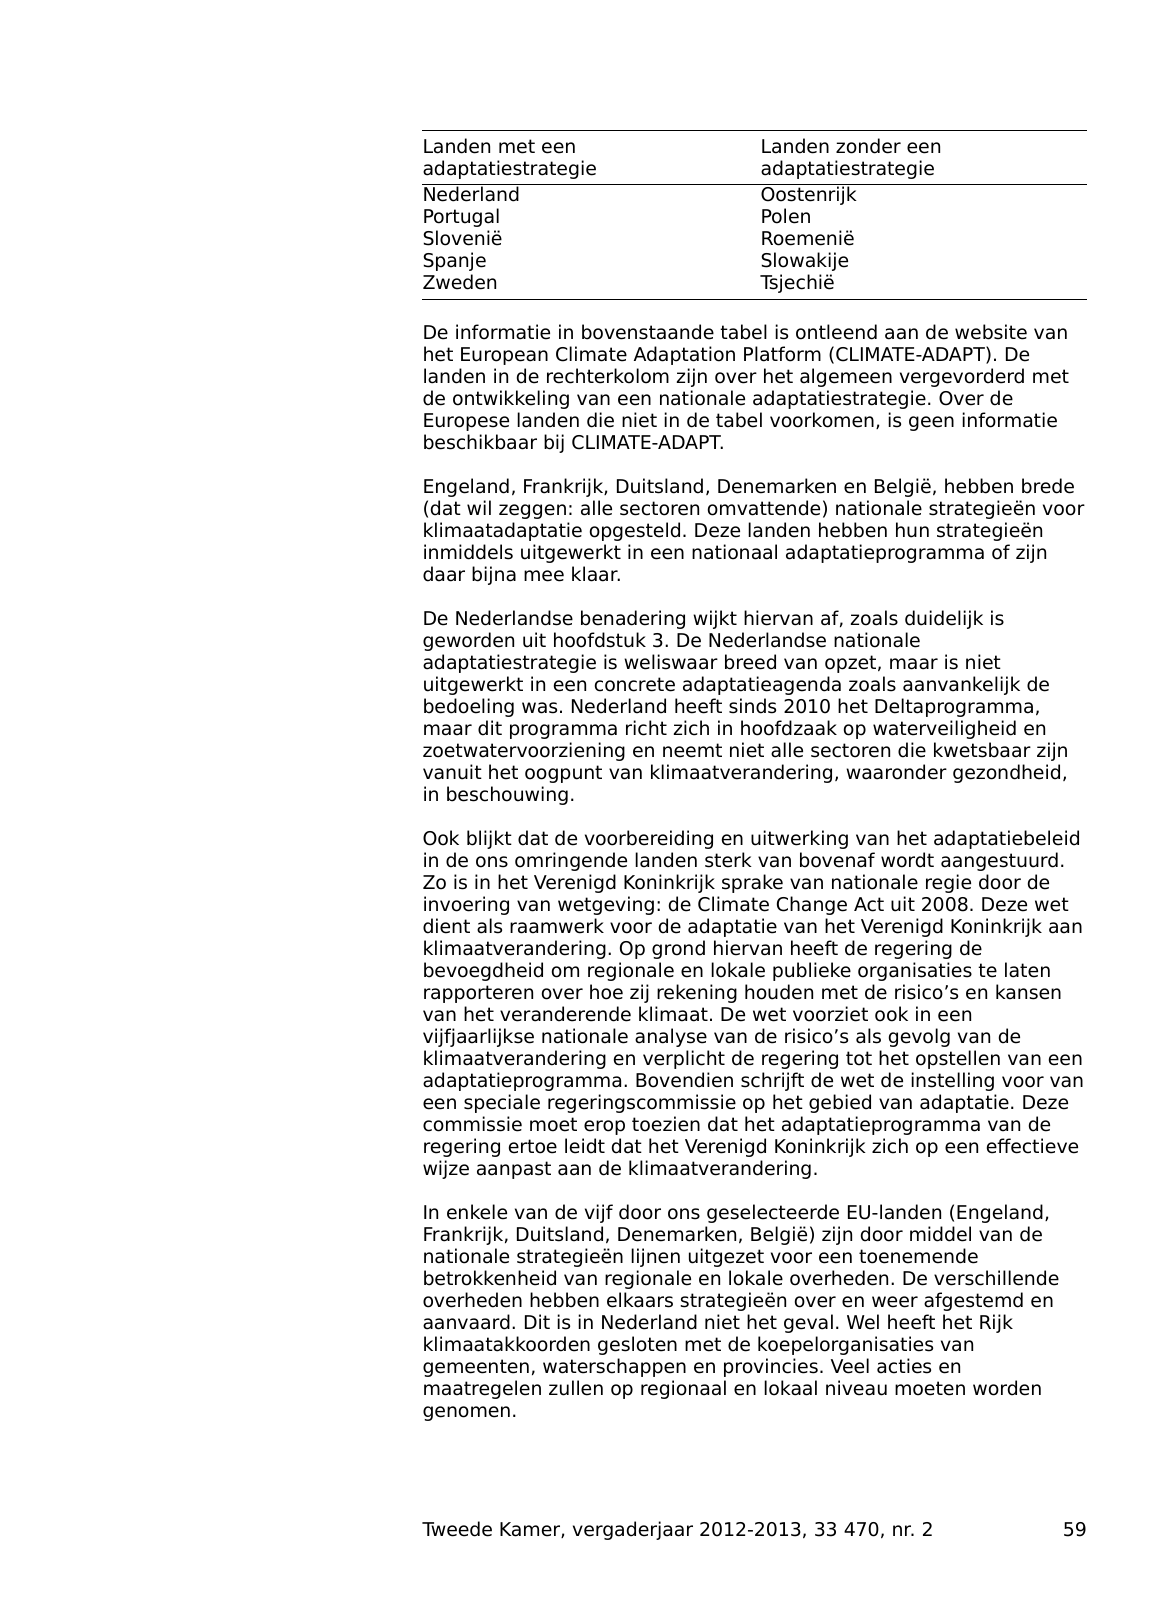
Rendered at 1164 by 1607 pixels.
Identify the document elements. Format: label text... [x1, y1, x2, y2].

table_cell Nederland [422, 185, 754, 206]
table_cell Roemenië [754, 228, 1087, 250]
table_cell Zweden [422, 272, 754, 299]
table_cell Slovenië [422, 228, 754, 250]
table_cell Slowakije [754, 250, 1087, 272]
text In enkele van de vijf door ons geselecteerde EU-landen (Engeland, Frankrijk, Duitsland, Denemarken, België) zijn door middel van de nationale strategieën lijnen uitgezet voor een toenemende betrokkenheid van regionale en lokale overheden. De verschillende overheden hebben elkaars strategieën over en weer afgestemd en aanvaard. Dit is in Nederland niet het geval. Wel heeft het Rijk klimaatakkoorden gesloten met de koepelorganisaties van gemeenten, waterschappen en provincies. Veel acties en maatregelen zullen op regionaal en lokaal niveau moeten worden genomen. [422, 1202, 1087, 1422]
text Ook blijkt dat de voorbereiding en uitwerking van het adaptatiebeleid in de ons omringende landen sterk van bovenaf wordt aangestuurd. Zo is in het Verenigd Koninkrijk sprake van nationale regie door de invoering van wetgeving: de Climate Change Act uit 2008. Deze wet dient als raamwerk voor de adaptatie van het Verenigd Koninkrijk aan klimaatverandering. Op grond hiervan heeft de regering de bevoegdheid om regionale en lokale publieke organisaties te laten rapporteren over hoe zij rekening houden met de risico’s en kansen van het veranderende klimaat. De wet voorziet ook in een vijfjaarlijkse nationale analyse van de risico’s als gevolg van de klimaatverandering en verplicht de regering tot het opstellen van een adaptatieprogramma. Bovendien schrijft de wet de instelling voor van een speciale regeringscommissie op het gebied van adaptatie. Deze commissie moet erop toezien dat het adaptatieprogramma van de regering ertoe leidt dat het Verenigd Koninkrijk zich op een effectieve wijze aanpast aan de klimaatverandering. [422, 828, 1087, 1180]
table_cell Portugal [422, 206, 754, 228]
table_cell Oostenrijk [754, 185, 1087, 206]
table_cell Spanje [422, 250, 754, 272]
text De Nederlandse benadering wijkt hiervan af, zoals duidelijk is geworden uit hoofdstuk 3. De Nederlandse nationale adaptatiestrategie is weliswaar breed van opzet, maar is niet uitgewerkt in een concrete adaptatieagenda zoals aanvankelijk de bedoeling was. Nederland heeft sinds 2010 het Deltaprogramma, maar dit programma richt zich in hoofdzaak op waterveiligheid en zoetwatervoorziening en neemt niet alle sectoren die kwetsbaar zijn vanuit het oogpunt van klimaatverandering, waaronder gezondheid, in beschouwing. [422, 608, 1087, 806]
table_header Landen met een adaptatiestrategie [422, 131, 754, 184]
text Engeland, Frankrijk, Duitsland, Denemarken en België, hebben brede (dat wil zeggen: alle sectoren omvattende) nationale strategieën voor klimaatadaptatie opgesteld. Deze landen hebben hun strategieën inmiddels uitgewerkt in een nationaal adaptatieprogramma of zijn daar bijna mee klaar. [422, 476, 1087, 586]
table_header Landen zonder een adaptatiestrategie [754, 131, 1087, 184]
table_cell Tsjechië [754, 272, 1087, 299]
text De informatie in bovenstaande tabel is ontleend aan de website van het European Climate Adaptation Platform (CLIMATE-ADAPT). De landen in de rechterkolom zijn over het algemeen vergevorderd met de ontwikkeling van een nationale adaptatiestrategie. Over de Europese landen die niet in de tabel voorkomen, is geen informatie beschikbaar bij CLIMATE-ADAPT. [422, 322, 1087, 454]
table_cell Polen [754, 206, 1087, 228]
